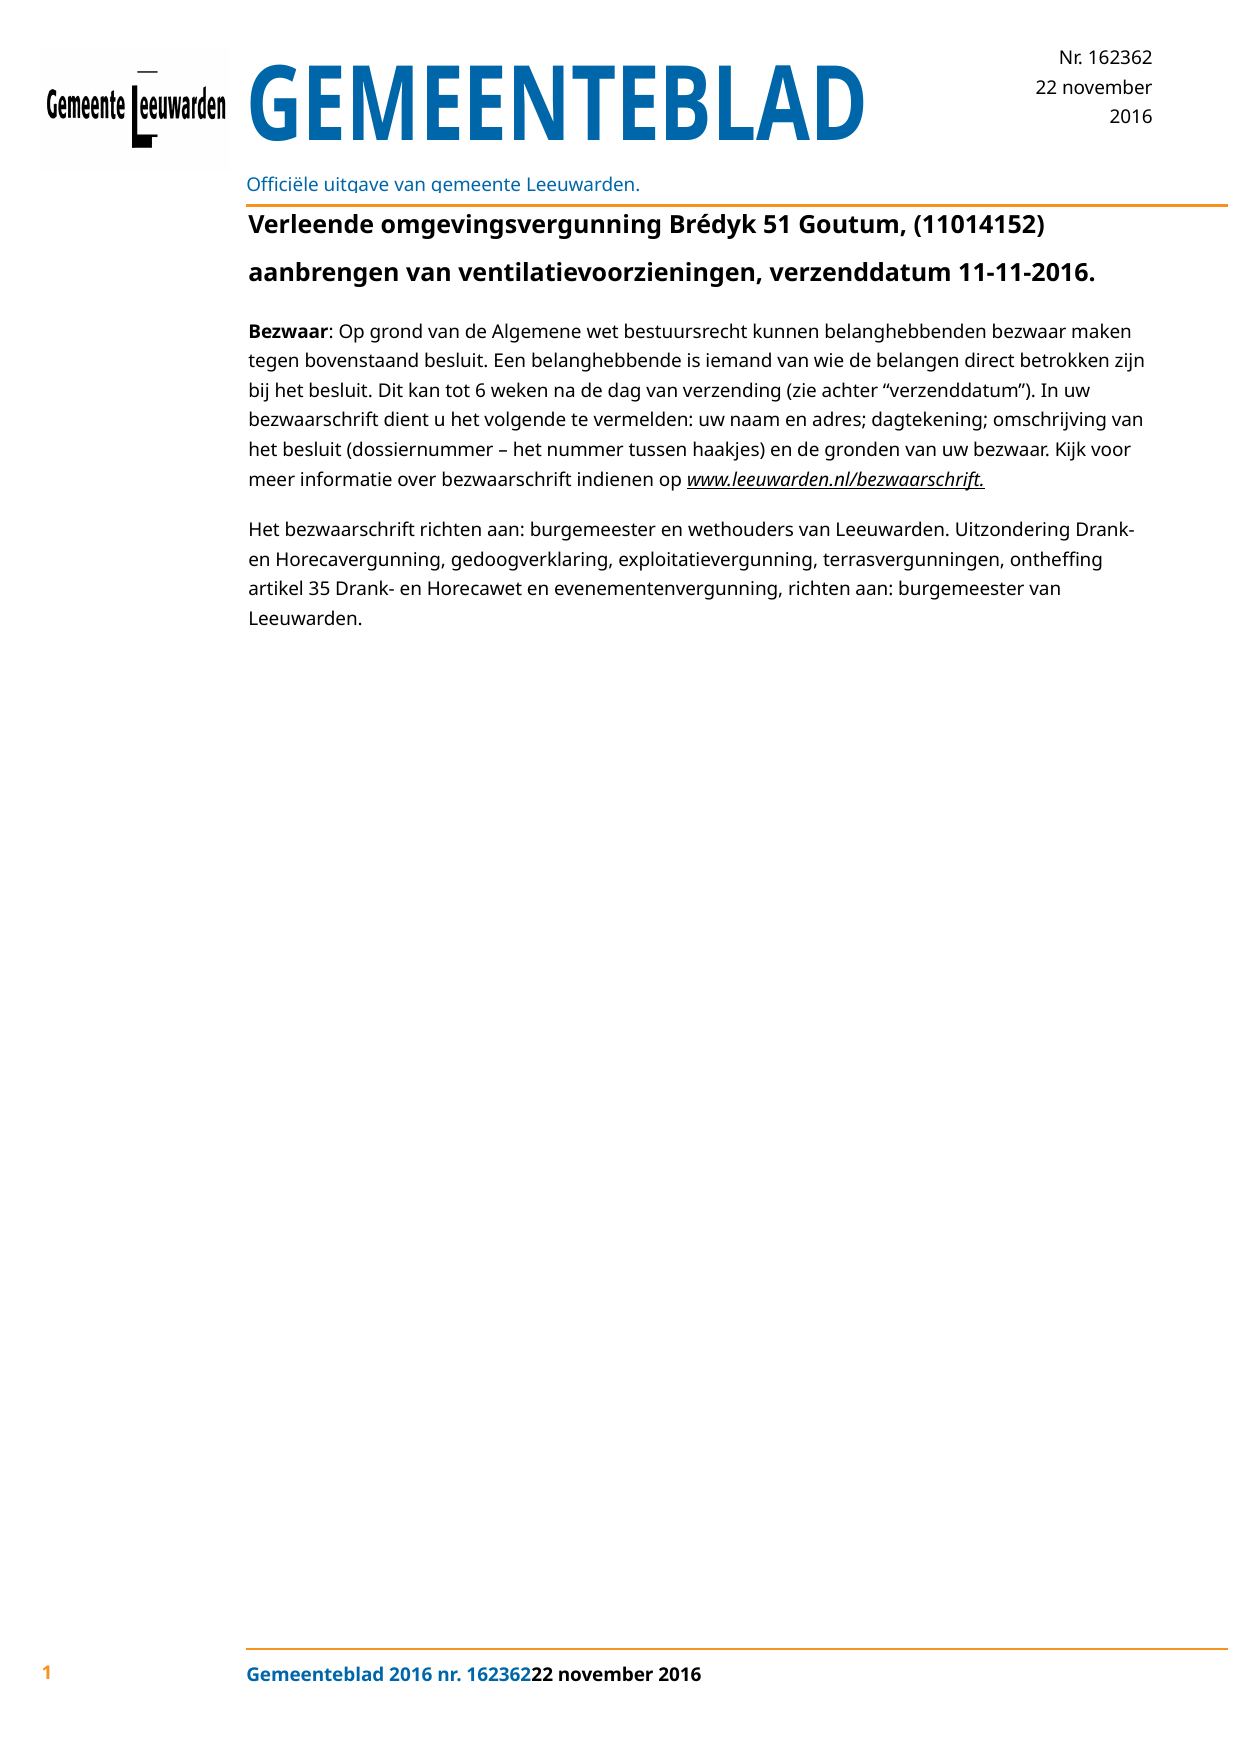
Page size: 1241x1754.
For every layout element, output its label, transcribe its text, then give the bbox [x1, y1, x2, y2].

text Bezwaar: Op grond van de Algemene wet bestuursrecht kunnen belanghebbenden bezwaar maken tegen bovenstaand besluit. Een belanghebbende is iemand van wie de belangen direct betrokken zijn bij het besluit. Dit kan tot 6 weken na de dag van verzending (zie achter “verzenddatum”). In uw bezwaarschrift dient u het volgende te vermelden: uw naam en adres; dagtekening; omschrijving van het besluit (dossiernummer – het nummer tussen haakjes) en de gronden van uw bezwaar. Kijk voor meer informatie over bezwaarschrift indienen op www.leeuwarden.nl/bezwaarschrift. [248, 318, 1152, 492]
text Het bezwaarschrift richten aan: burgemeester en wethouders van Leeuwarden. Uitzondering Drank- en Horecavergunning, gedoogverklaring, exploitatievergunning, terrasvergunningen, ontheffing artikel 35 Drank- en Horecawet en evenementenvergunning, richten aan: burgemeester van Leeuwarden. [248, 516, 1152, 631]
text Verleende omgevingsvergunning Brédyk 51 Goutum, (11014152) aanbrengen van ventilatievoorzieningen, verzenddatum 11-11-2016. [248, 207, 1152, 288]
picture [41, 47, 231, 172]
